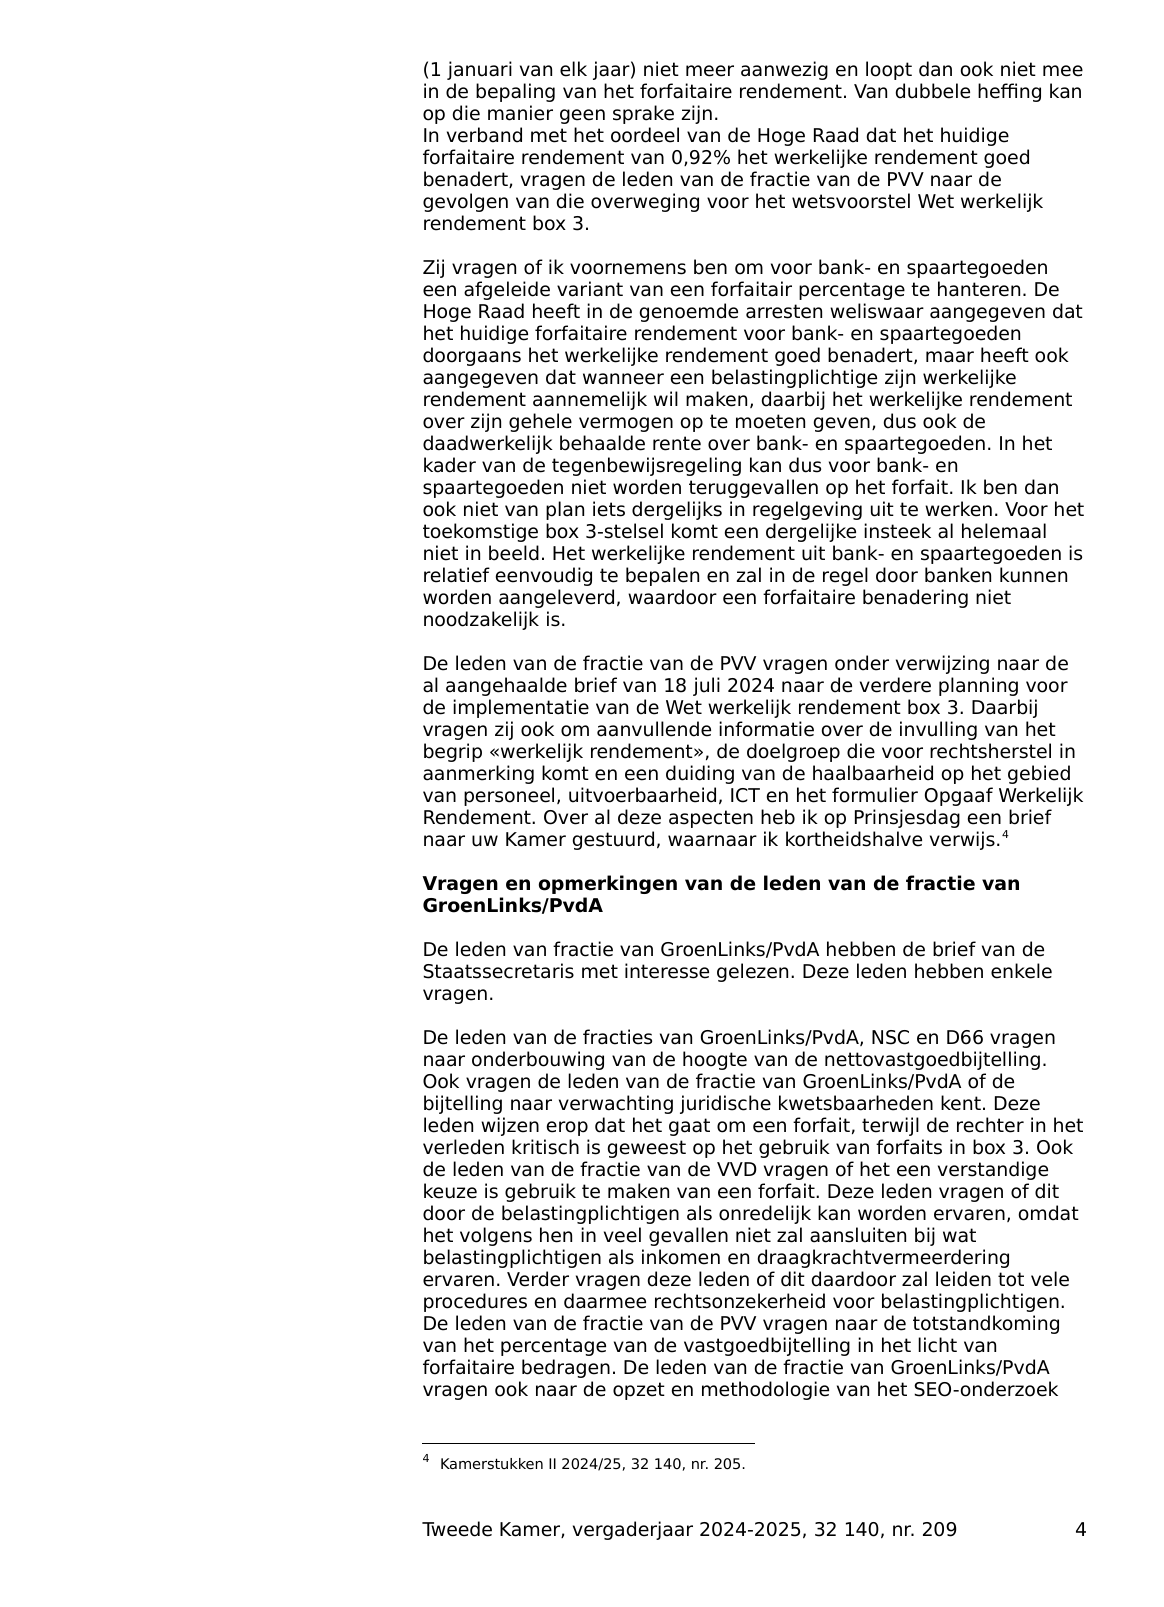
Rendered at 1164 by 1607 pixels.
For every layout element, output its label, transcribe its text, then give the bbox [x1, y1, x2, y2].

text Kamerstukken II 2024/25, 32 140, nr. 205. [422, 1452, 1087, 1474]
subtitle Vragen en opmerkingen van de leden van de fractie van GroenLinks/PvdA [422, 873, 1087, 917]
text (1 januari van elk jaar) niet meer aanwezig en loopt dan ook niet mee in de bepaling van het forfaitaire rendement. Van dubbele heffing kan op die manier geen sprake zijn. [422, 59, 1087, 125]
text De leden van fractie van GroenLinks/PvdA hebben de brief van de Staatssecretaris met interesse gelezen. Deze leden hebben enkele vragen. [422, 939, 1087, 1005]
text Zij vragen of ik voornemens ben om voor bank- en spaartegoeden een afgeleide variant van een forfaitair percentage te hanteren. De Hoge Raad heeft in de genoemde arresten weliswaar aangegeven dat het huidige forfaitaire rendement voor bank- en spaartegoeden doorgaans het werkelijke rendement goed benadert, maar heeft ook aangegeven dat wanneer een belastingplichtige zijn werkelijke rendement aannemelijk wil maken, daarbij het werkelijke rendement over zijn gehele vermogen op te moeten geven, dus ook de daadwerkelijk behaalde rente over bank- en spaartegoeden. In het kader van de tegenbewijsregeling kan dus voor bank- en spaartegoeden niet worden teruggevallen op het forfait. Ik ben dan ook niet van plan iets dergelijks in regelgeving uit te werken. Voor het toekomstige box 3-stelsel komt een dergelijke insteek al helemaal niet in beeld. Het werkelijke rendement uit bank- en spaartegoeden is relatief eenvoudig te bepalen en zal in de regel door banken kunnen worden aangeleverd, waardoor een forfaitaire benadering niet noodzakelijk is. [422, 257, 1087, 631]
text De leden van de fracties van GroenLinks/PvdA, NSC en D66 vragen naar onderbouwing van de hoogte van de nettovastgoedbijtelling. Ook vragen de leden van de fractie van GroenLinks/PvdA of de bijtelling naar verwachting juridische kwetsbaarheden kent. Deze leden wijzen erop dat het gaat om een forfait, terwijl de rechter in het verleden kritisch is geweest op het gebruik van forfaits in box 3. Ook de leden van de fractie van de VVD vragen of het een verstandige keuze is gebruik te maken van een forfait. Deze leden vragen of dit door de belastingplichtigen als onredelijk kan worden ervaren, omdat het volgens hen in veel gevallen niet zal aansluiten bij wat belastingplichtigen als inkomen en draagkrachtvermeerdering ervaren. Verder vragen deze leden of dit daardoor zal leiden tot vele procedures en daarmee rechtsonzekerheid voor belastingplichtigen. De leden van de fractie van de PVV vragen naar de totstandkoming van het percentage van de vastgoedbijtelling in het licht van forfaitaire bedragen. De leden van de fractie van GroenLinks/PvdA vragen ook naar de opzet en methodologie van het SEO-onderzoek [422, 1027, 1087, 1401]
text In verband met het oordeel van de Hoge Raad dat het huidige forfaitaire rendement van 0,92% het werkelijke rendement goed benadert, vragen de leden van de fractie van de PVV naar de gevolgen van die overweging voor het wetsvoorstel Wet werkelijk rendement box 3. [422, 125, 1087, 235]
text De leden van de fractie van de PVV vragen onder verwijzing naar de al aangehaalde brief van 18 juli 2024 naar de verdere planning voor de implementatie van de Wet werkelijk rendement box 3. Daarbij vragen zij ook om aanvullende informatie over de invulling van het begrip «werkelijk rendement», de doelgroep die voor rechtsherstel in aanmerking komt en een duiding van de haalbaarheid op het gebied van personeel, uitvoerbaarheid, ICT en het formulier Opgaaf Werkelijk Rendement. Over al deze aspecten heb ik op Prinsjesdag een brief naar uw Kamer gestuurd, waarnaar ik kortheidshalve verwijs. [422, 653, 1087, 851]
